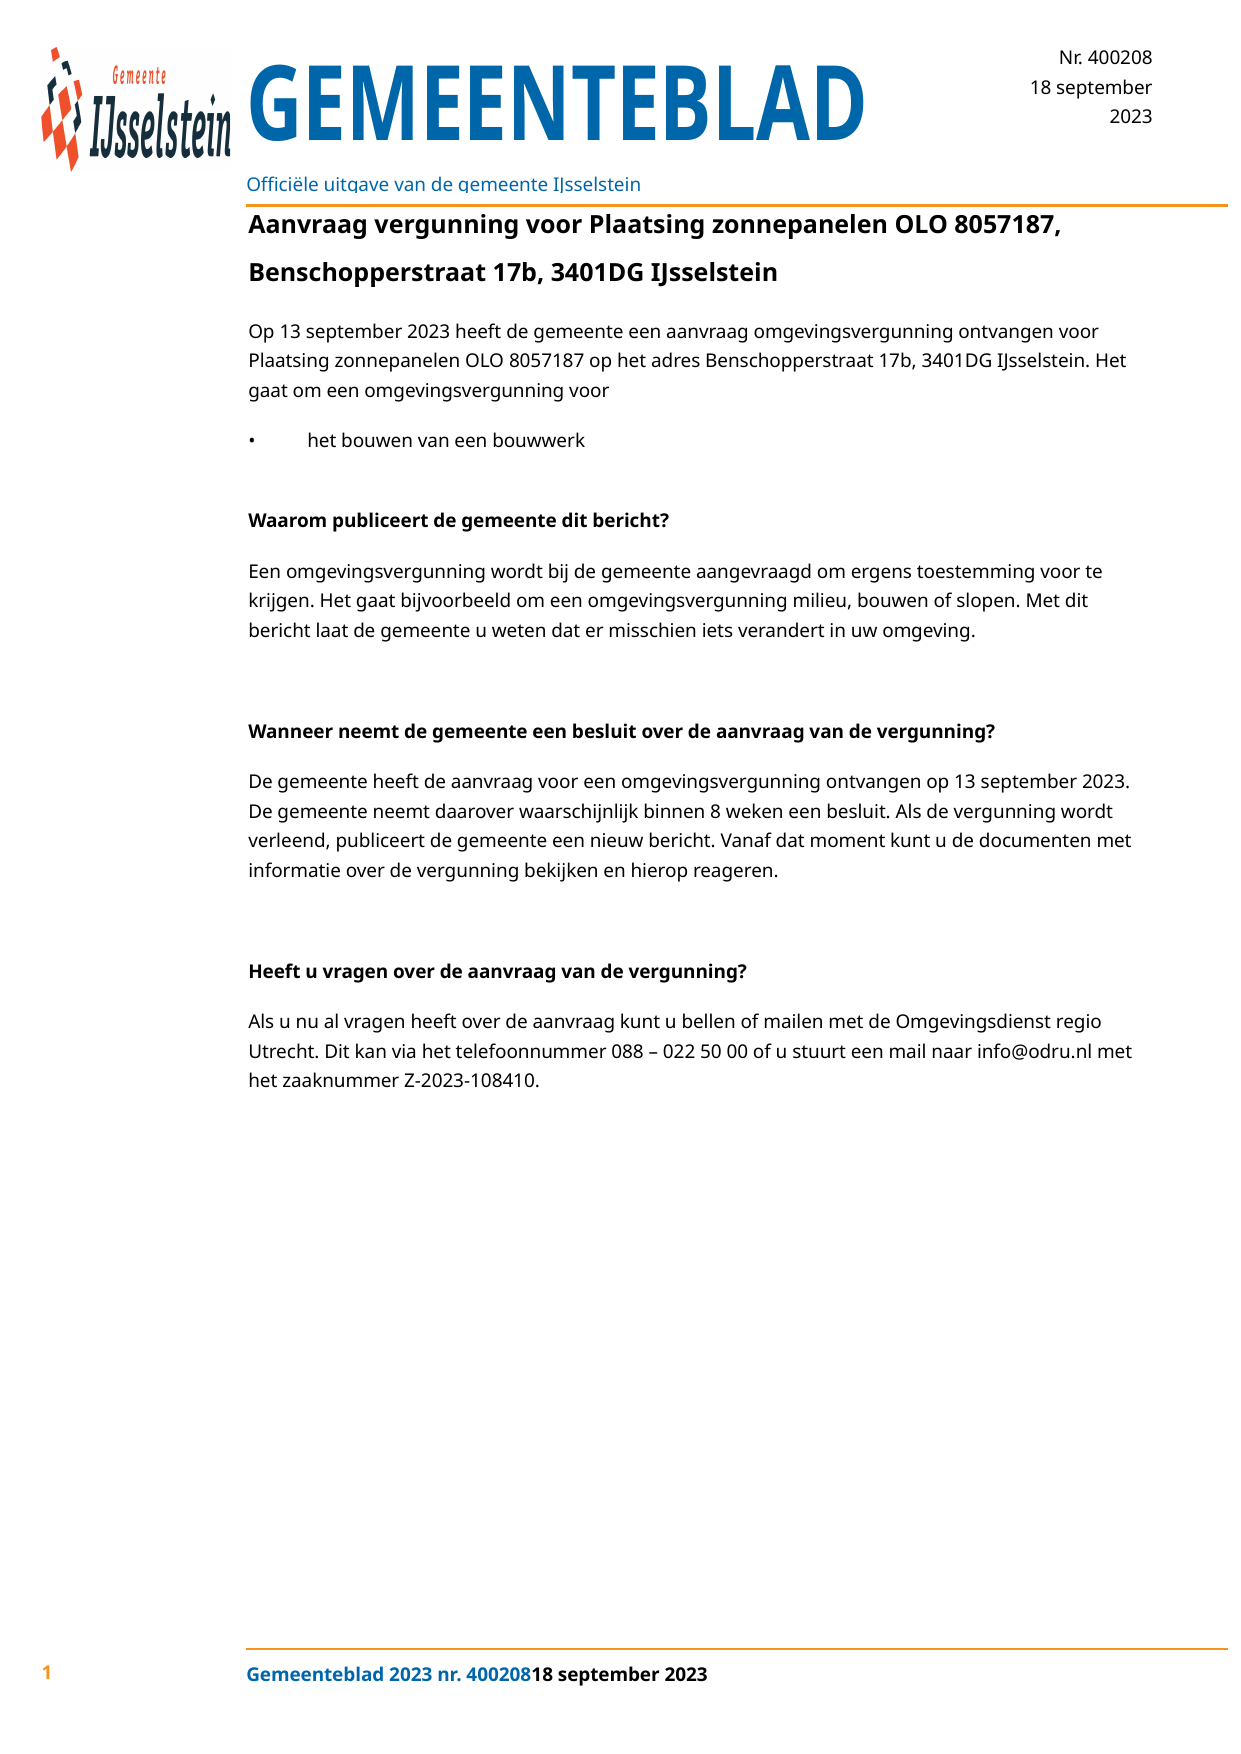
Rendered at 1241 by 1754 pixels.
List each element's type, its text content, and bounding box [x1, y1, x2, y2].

text Een omgevingsvergunning wordt bij de gemeente aangevraagd om ergens toestemming voor te krijgen. Het gaat bijvoorbeeld om een omgevingsvergunning milieu, bouwen of slopen. Met dit bericht laat de gemeente u weten dat er misschien iets verandert in uw omgeving. [248, 558, 1152, 643]
text Aanvraag vergunning voor Plaatsing zonnepanelen OLO 8057187, Benschopperstraat 17b, 3401DG IJsselstein [248, 207, 1152, 288]
picture [41, 47, 231, 172]
text Wanneer neemt de gemeente een besluit over de aanvraag van de vergunning? [248, 718, 1152, 744]
text Als u nu al vragen heeft over de aanvraag kunt u bellen of mailen met de Omgevingsdienst regio Utrecht. Dit kan via het telefoonnummer 088 – 022 50 00 of u stuurt een mail naar info@odru.nl met het zaaknummer Z-2023-108410. [248, 1008, 1152, 1093]
text Waarom publiceert de gemeente dit bericht? [248, 507, 1152, 533]
text Op 13 september 2023 heeft de gemeente een aanvraag omgevingsvergunning ontvangen voor Plaatsing zonnepanelen OLO 8057187 op het adres Benschopperstraat 17b, 3401DG IJsselstein. Het gaat om een omgevingsvergunning voor [248, 318, 1152, 403]
list het bouwen van een bouwwerk [248, 427, 1152, 453]
text Heeft u vragen over de aanvraag van de vergunning? [248, 958, 1152, 984]
text De gemeente heeft de aanvraag voor een omgevingsvergunning ontvangen op 13 september 2023. De gemeente neemt daarover waarschijnlijk binnen 8 weken een besluit. Als de vergunning wordt verleend, publiceert de gemeente een nieuw bericht. Vanaf dat moment kunt u de documenten met informatie over de vergunning bekijken en hierop reageren. [248, 768, 1152, 883]
